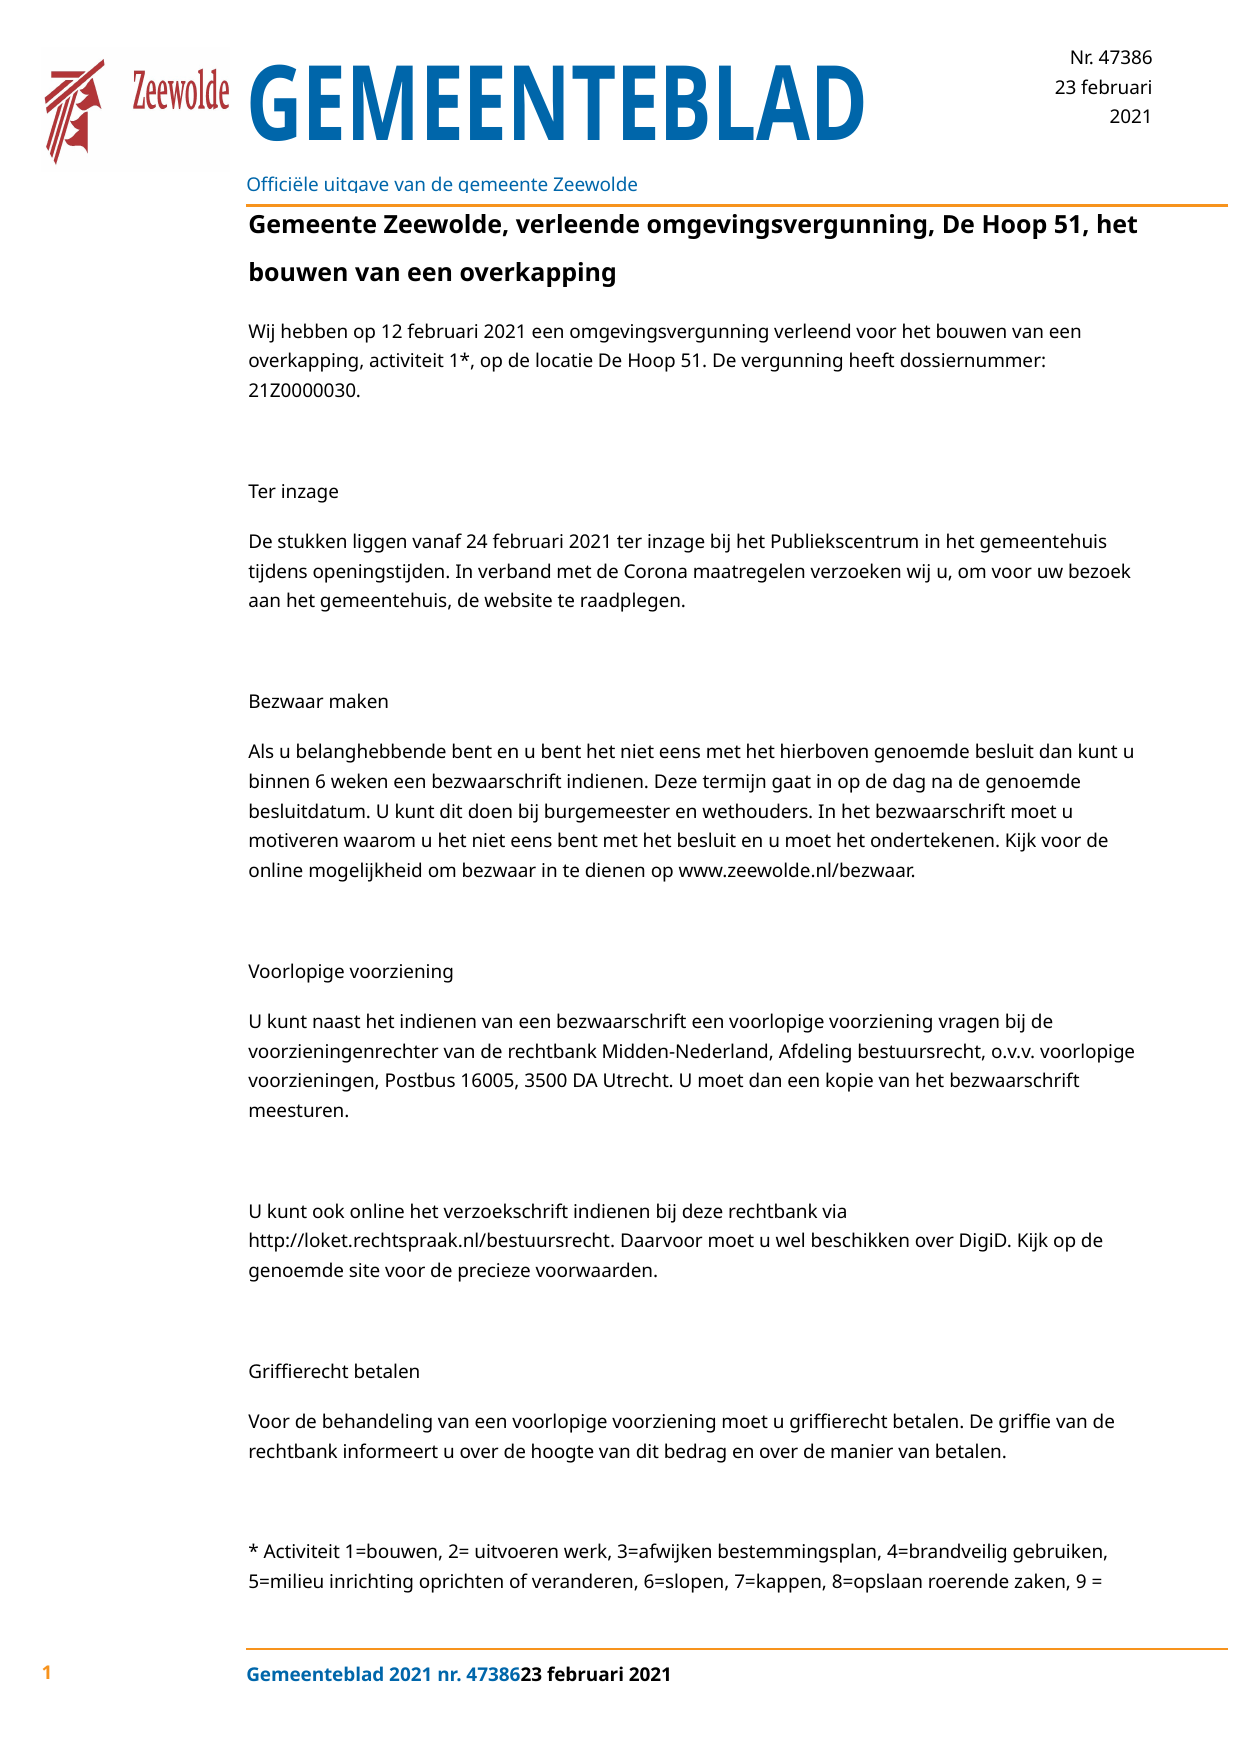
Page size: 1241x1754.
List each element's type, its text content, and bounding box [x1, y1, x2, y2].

picture [41, 47, 231, 172]
text De stukken liggen vanaf 24 februari 2021 ter inzage bij het Publiekscentrum in het gemeentehuis tijdens openingstijden. In verband met de Corona maatregelen verzoeken wij u, om voor uw bezoek aan het gemeentehuis, de website te raadplegen. [248, 528, 1152, 613]
text Gemeente Zeewolde, verleende omgevingsvergunning, De Hoop 51, het bouwen van een overkapping [248, 207, 1152, 288]
text U kunt ook online het verzoekschrift indienen bij deze rechtbank via http://loket.rechtspraak.nl/bestuursrecht. Daarvoor moet u wel beschikken over DigiD. Kijk op de genoemde site voor de precieze voorwaarden. [248, 1198, 1152, 1283]
text Griffierecht betalen [248, 1358, 1152, 1384]
text Ter inzage [248, 478, 1152, 504]
text Bezwaar maken [248, 688, 1152, 714]
text Voorlopige voorziening [248, 958, 1152, 984]
text Als u belanghebbende bent en u bent het niet eens met het hierboven genoemde besluit dan kunt u binnen 6 weken een bezwaarschrift indienen. Deze termijn gaat in op de dag na de genoemde besluitdatum. U kunt dit doen bij burgemeester en wethouders. In het bezwaarschrift moet u motiveren waarom u het niet eens bent met het besluit en u moet het ondertekenen. Kijk voor de online mogelijkheid om bezwaar in te dienen op www.zeewolde.nl/bezwaar. [248, 739, 1152, 883]
text U kunt naast het indienen van een bezwaarschrift een voorlopige voorziening vragen bij de voorzieningenrechter van de rechtbank Midden-Nederland, Afdeling bestuursrecht, o.v.v. voorlopige voorzieningen, Postbus 16005, 3500 DA Utrecht. U moet dan een kopie van het bezwaarschrift meesturen. [248, 1008, 1152, 1123]
text * Activiteit 1=bouwen, 2= uitvoeren werk, 3=afwijken bestemmingsplan, 4=brandveilig gebruiken, 5=milieu inrichting oprichten of veranderen, 6=slopen, 7=kappen, 8=opslaan roerende zaken, 9 = [248, 1539, 1152, 1594]
text Wij hebben op 12 februari 2021 een omgevingsvergunning verleend voor het bouwen van een overkapping, activiteit 1*, op de locatie De Hoop 51. De vergunning heeft dossiernummer: 21Z0000030. [248, 318, 1152, 403]
text Voor de behandeling van een voorlopige voorziening moet u griffierecht betalen. De griffie van de rechtbank informeert u over de hoogte van dit bedrag en over de manier van betalen. [248, 1408, 1152, 1464]
